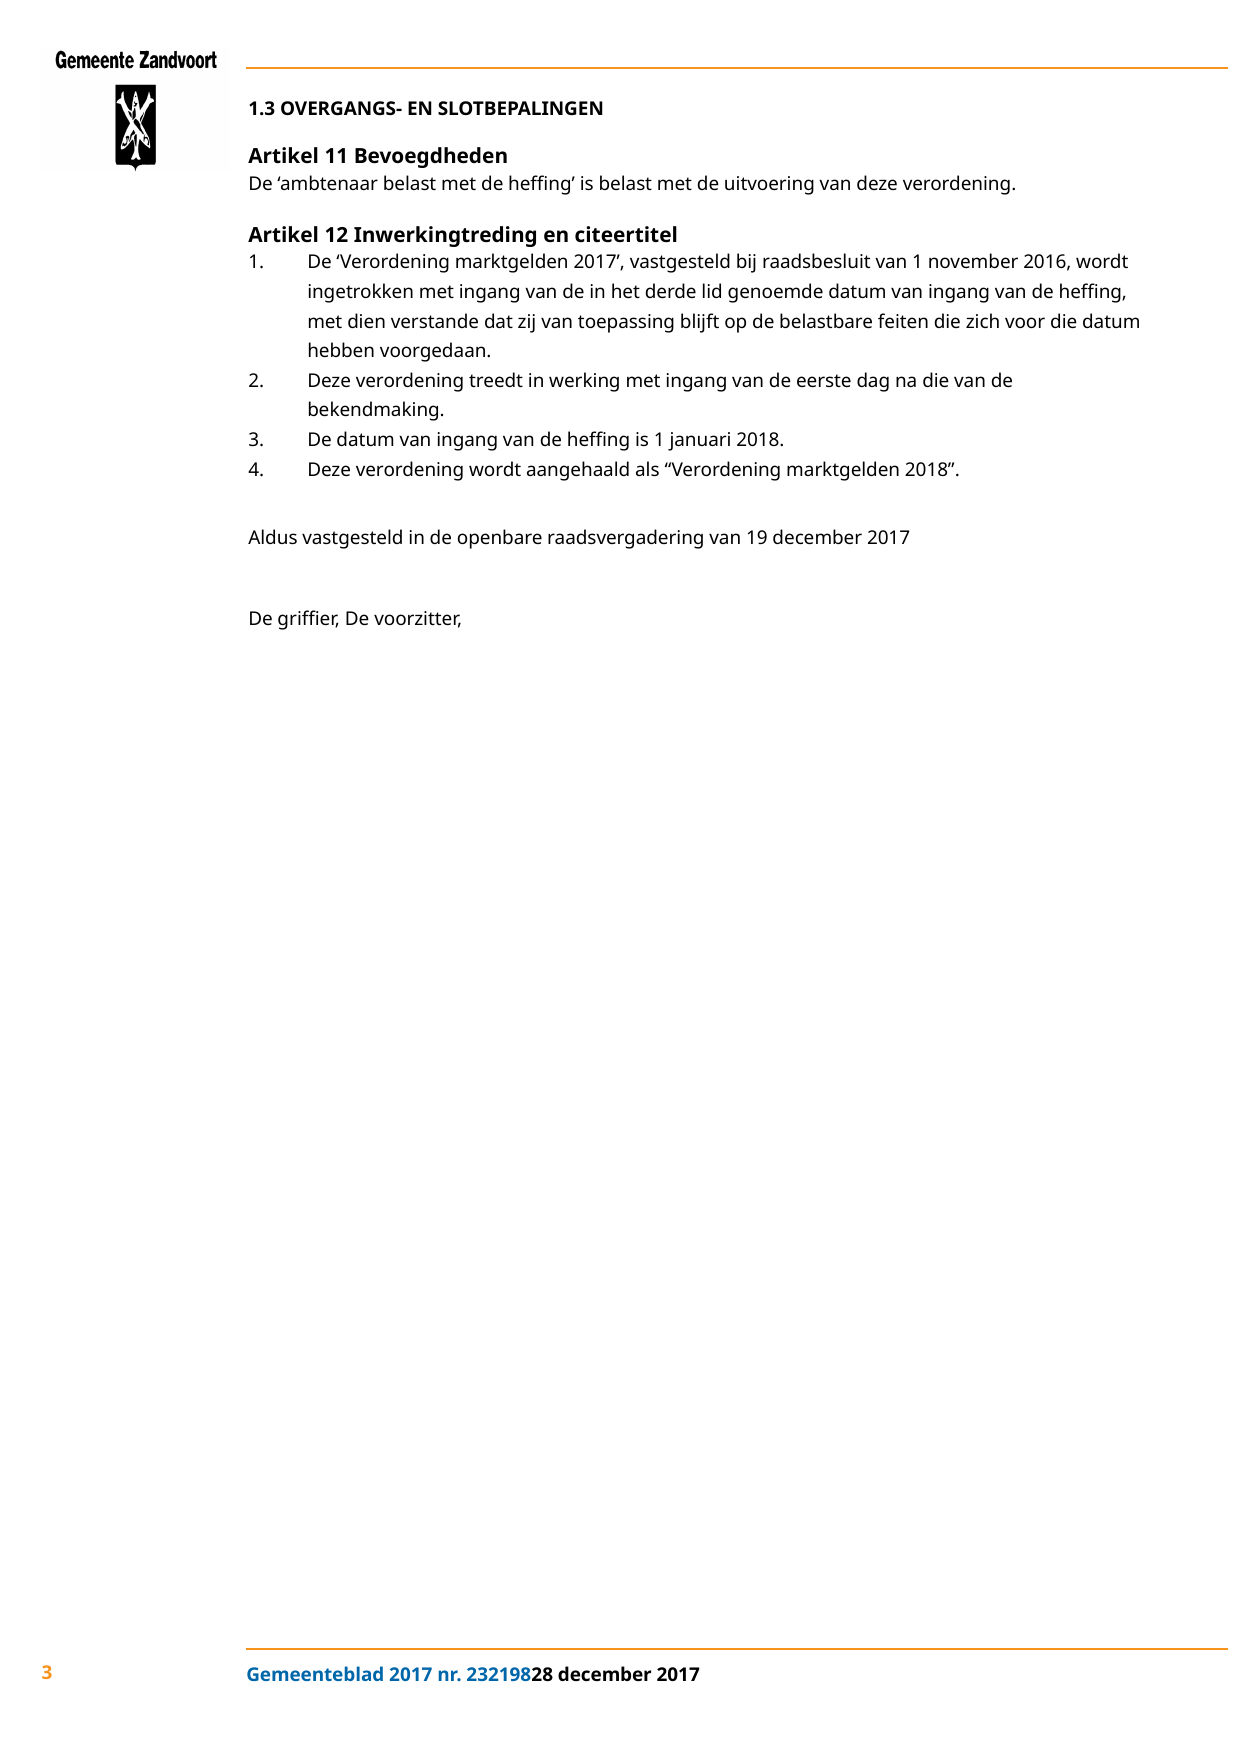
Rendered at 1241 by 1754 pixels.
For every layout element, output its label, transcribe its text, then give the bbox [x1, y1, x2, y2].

list De ‘Verordening marktgelden 2017’, vastgesteld bij raadsbesluit van 1 november 2016, wordt ingetrokken met ingang van de in het derde lid genoemde datum van ingang van de heffing, met dien verstande dat zij van toepassing blijft op de belastbare feiten die zich voor die datum hebben voorgedaan. [248, 249, 1152, 363]
text Artikel 11 Bevoegdheden [248, 141, 1152, 170]
text Aldus vastgesteld in de openbare raadsvergadering van 19 december 2017 [248, 524, 1152, 550]
list De datum van ingang van de heffing is 1 januari 2018. [248, 426, 1152, 452]
text De griffier, De voorzitter, [248, 606, 1152, 631]
list Deze verordening wordt aangehaald als “Verordening marktgelden 2018”. [248, 456, 1152, 481]
text Artikel 12 Inwerkingtreding en citeertitel [248, 220, 1152, 249]
text De ‘ambtenaar belast met de heffing’ is belast met de uitvoering van deze verordening. [248, 170, 1152, 196]
picture [41, 47, 231, 172]
text 1.3 OVERGANGS- EN SLOTBEPALINGEN [248, 95, 1152, 121]
list Deze verordening treedt in werking met ingang van de eerste dag na die van de bekendmaking. [248, 367, 1152, 422]
